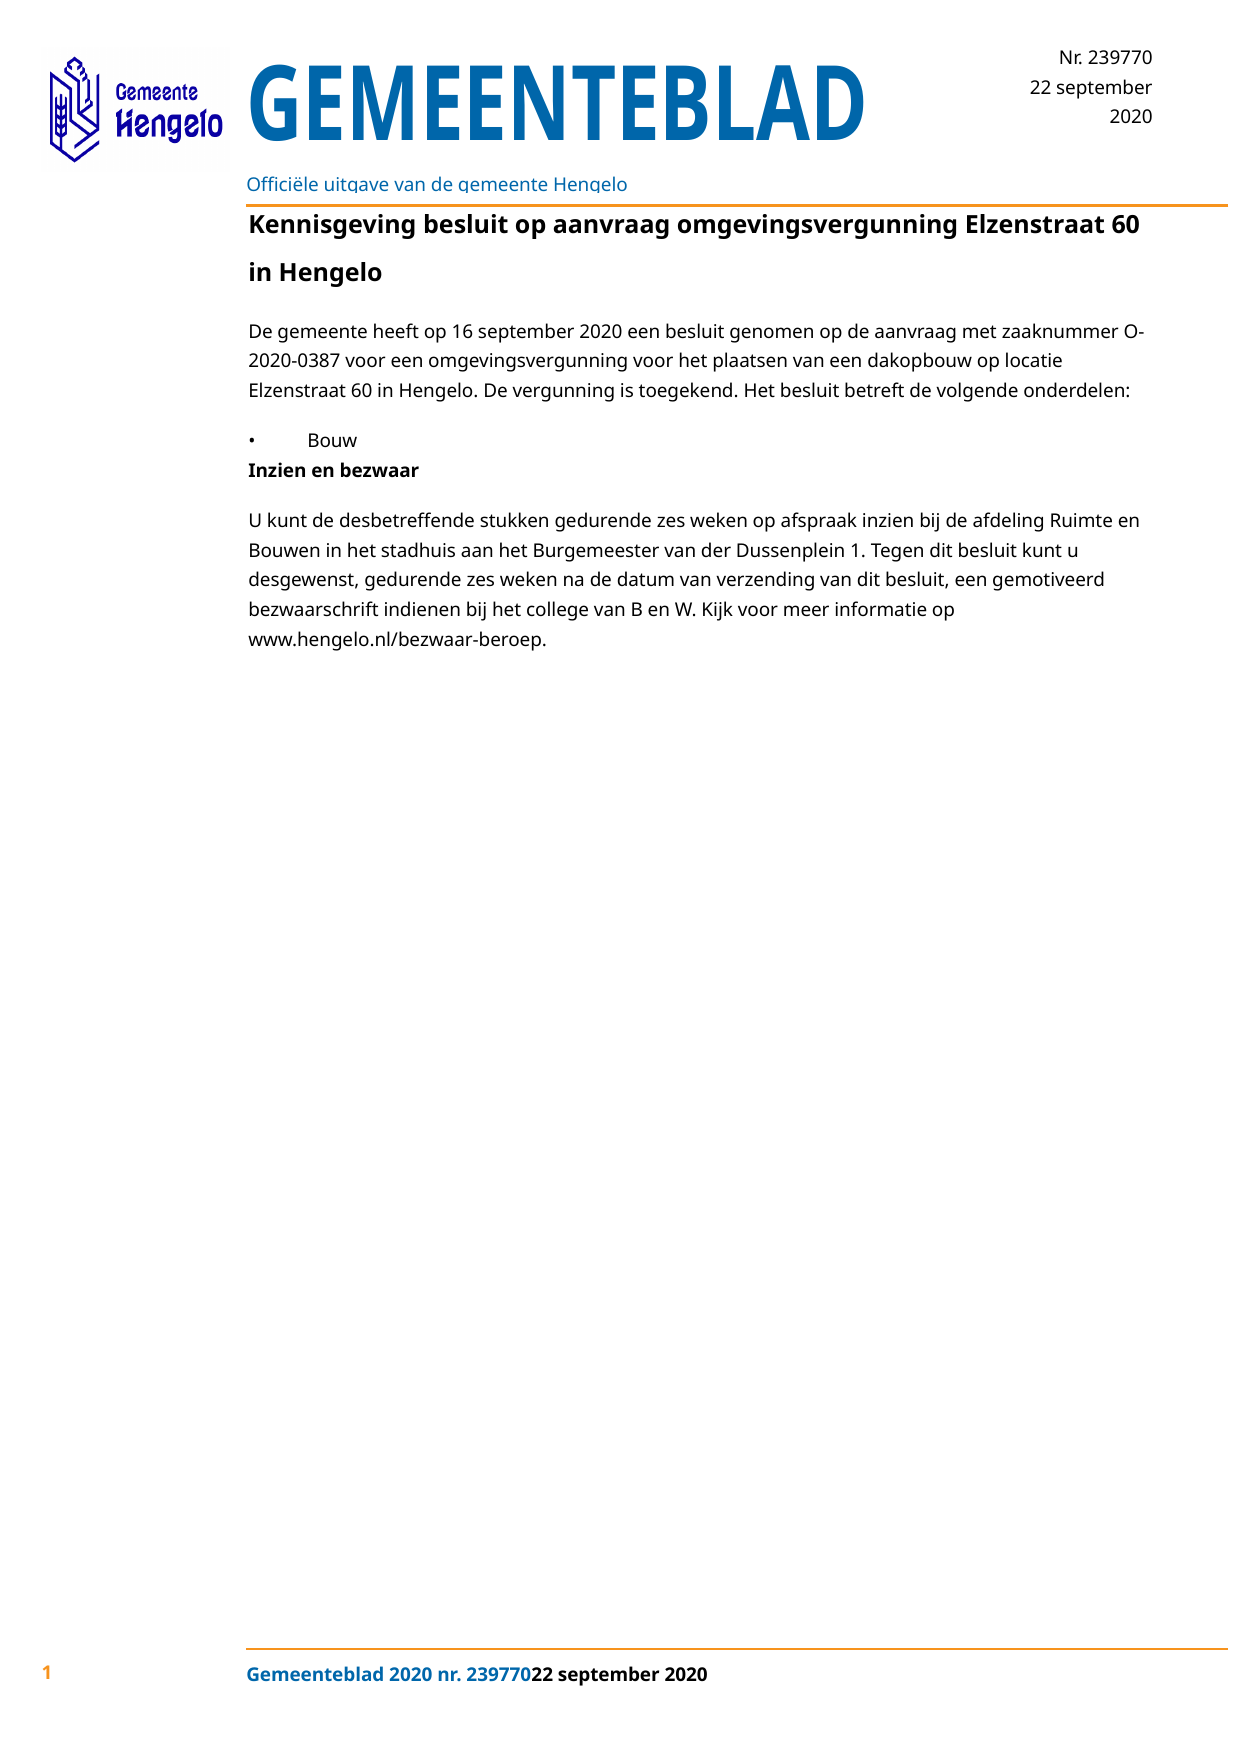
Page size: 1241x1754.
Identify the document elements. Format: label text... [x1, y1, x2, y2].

text Kennisgeving besluit op aanvraag omgevingsvergunning Elzenstraat 60 in Hengelo [248, 207, 1152, 288]
text Inzien en bezwaar [248, 457, 1152, 483]
picture [41, 47, 231, 172]
list Bouw [248, 427, 1152, 453]
text De gemeente heeft op 16 september 2020 een besluit genomen op de aanvraag met zaaknummer O-2020-0387 voor een omgevingsvergunning voor het plaatsen van een dakopbouw op locatie Elzenstraat 60 in Hengelo. De vergunning is toegekend. Het besluit betreft de volgende onderdelen: [248, 318, 1152, 403]
text U kunt de desbetreffende stukken gedurende zes weken op afspraak inzien bij de afdeling Ruimte en Bouwen in het stadhuis aan het Burgemeester van der Dussenplein 1. Tegen dit besluit kunt u desgewenst, gedurende zes weken na de datum van verzending van dit besluit, een gemotiveerd bezwaarschrift indienen bij het college van B en W. Kijk voor meer informatie op www.hengelo.nl/bezwaar-beroep. [248, 507, 1152, 652]
